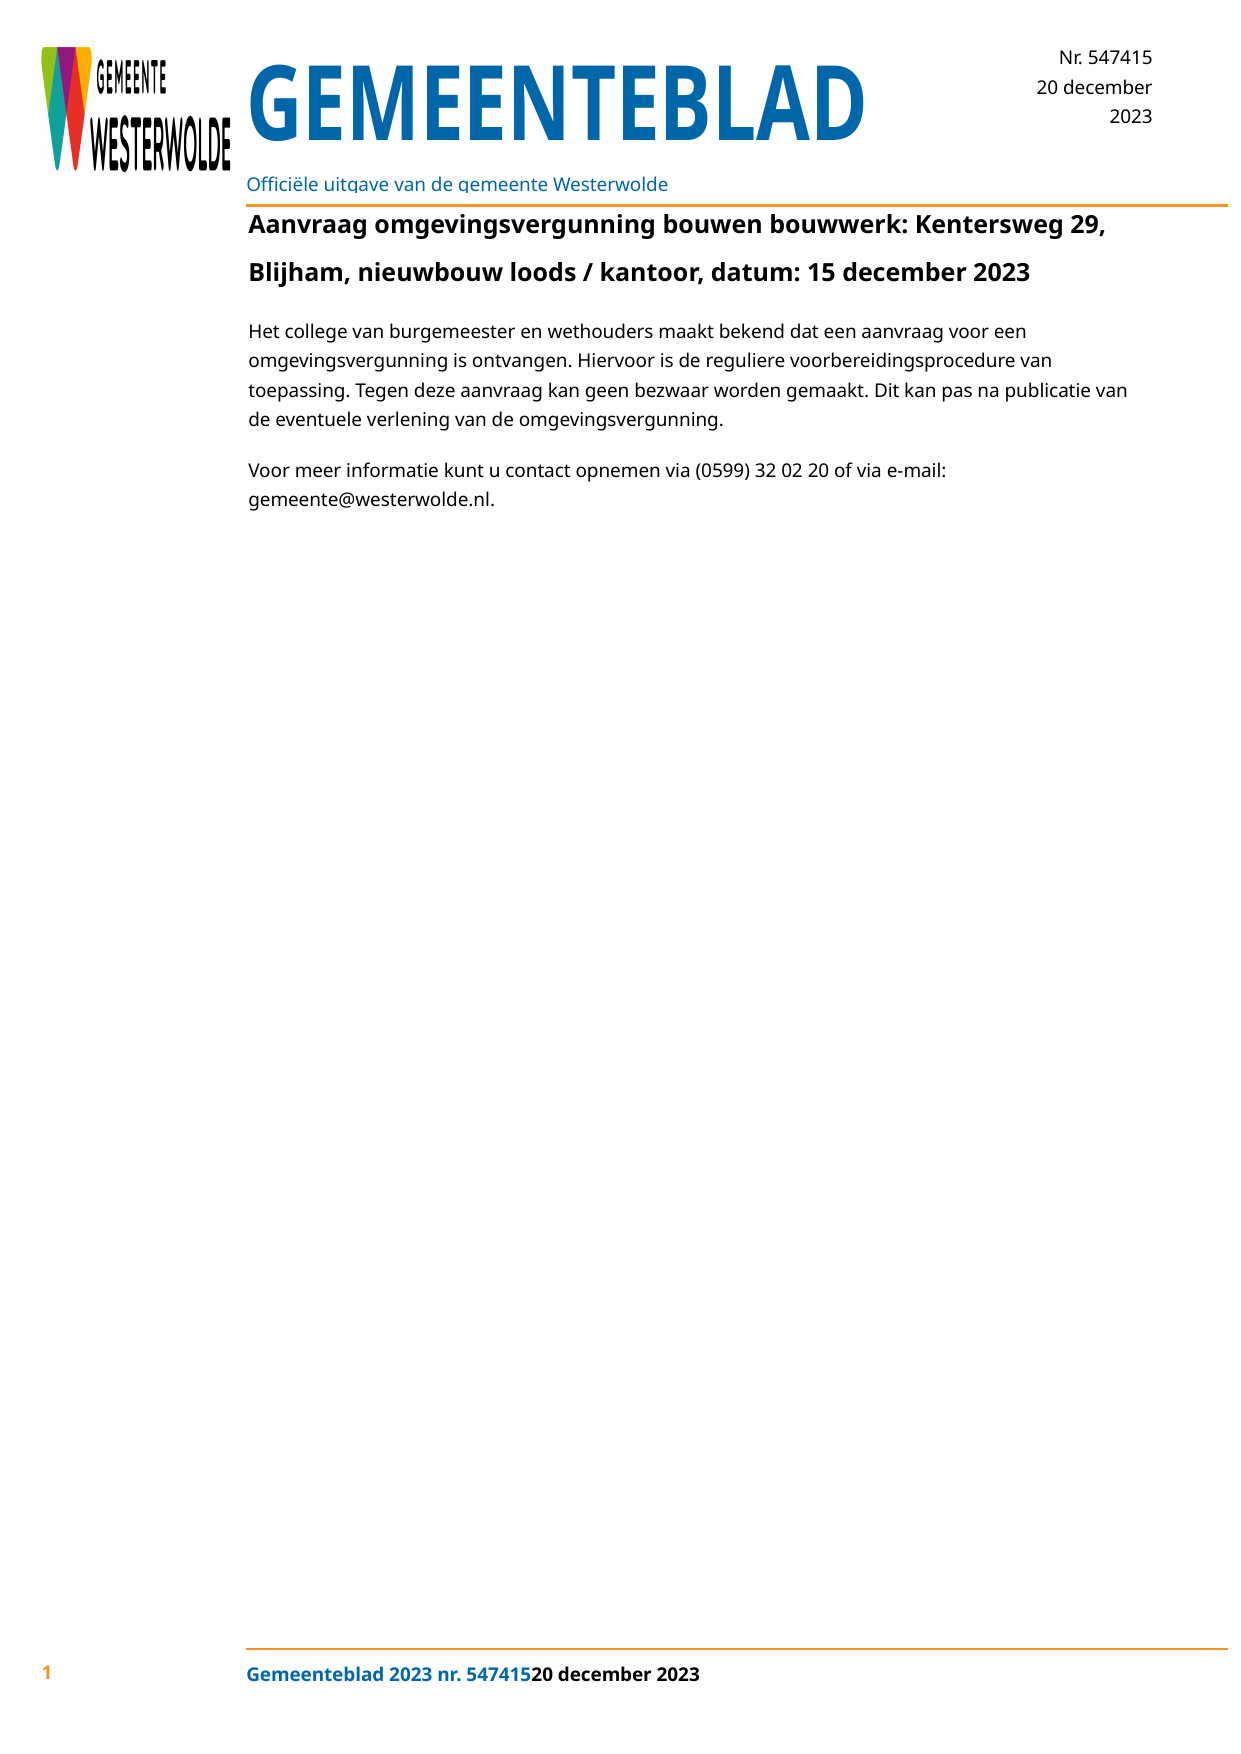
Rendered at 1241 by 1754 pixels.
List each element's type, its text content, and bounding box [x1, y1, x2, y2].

text Voor meer informatie kunt u contact opnemen via (0599) 32 02 20 of via e-mail: gemeente@westerwolde.nl. [248, 457, 1152, 512]
text Aanvraag omgevingsvergunning bouwen bouwwerk: Kentersweg 29, Blijham, nieuwbouw loods / kantoor, datum: 15 december 2023 [248, 207, 1152, 288]
picture [41, 47, 231, 172]
text Het college van burgemeester en wethouders maakt bekend dat een aanvraag voor een omgevingsvergunning is ontvangen. Hiervoor is de reguliere voorbereidingsprocedure van toepassing. Tegen deze aanvraag kan geen bezwaar worden gemaakt. Dit kan pas na publicatie van de eventuele verlening van de omgevingsvergunning. [248, 318, 1152, 432]
